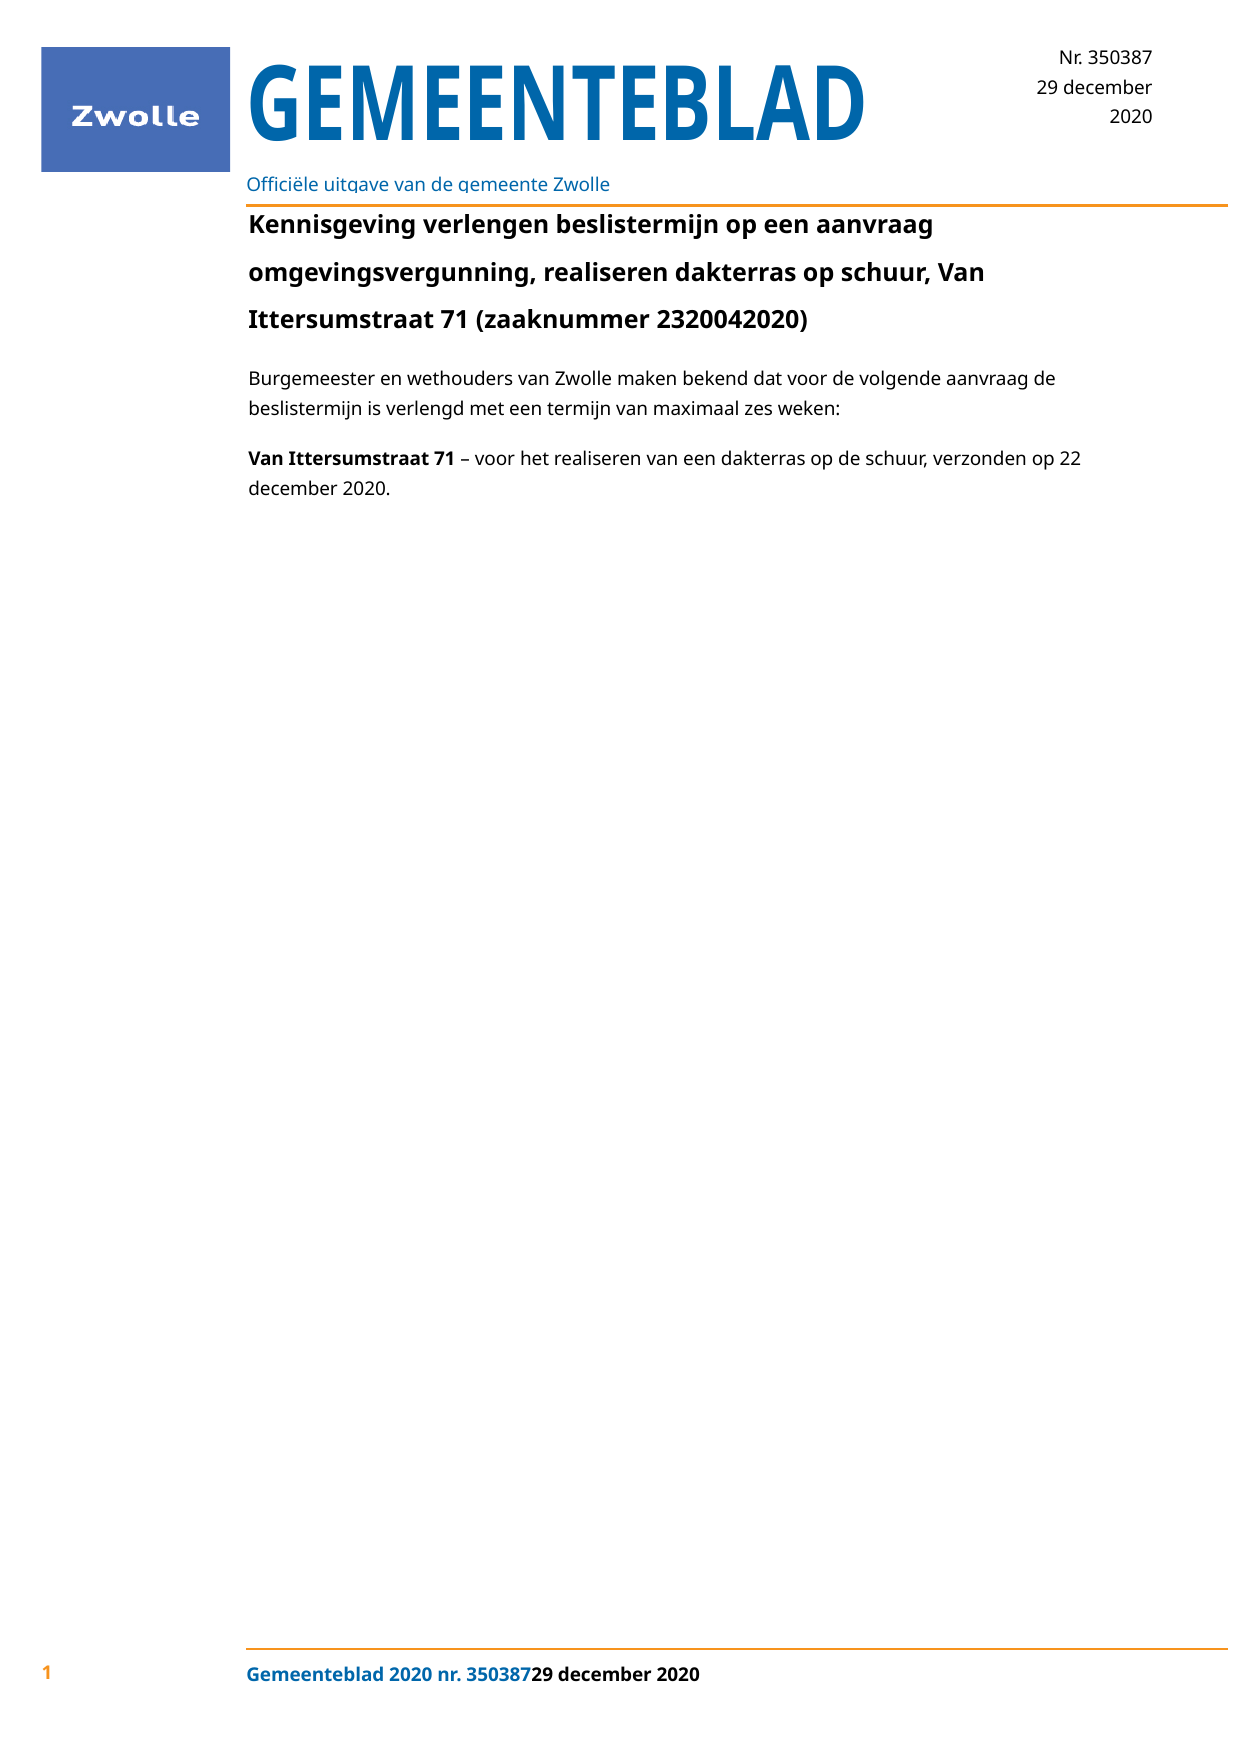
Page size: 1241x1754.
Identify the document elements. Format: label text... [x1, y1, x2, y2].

text Burgemeester en wethouders van Zwolle maken bekend dat voor de volgende aanvraag de beslistermijn is verlengd met een termijn van maximaal zes weken: [248, 366, 1152, 421]
picture [41, 47, 231, 172]
text Kennisgeving verlengen beslistermijn op een aanvraag omgevingsvergunning, realiseren dakterras op schuur, Van Ittersumstraat 71 (zaaknummer 2320042020) [248, 207, 1152, 336]
text Van Ittersumstraat 71 – voor het realiseren van een dakterras op de schuur, verzonden op 22 december 2020. [248, 446, 1152, 501]
